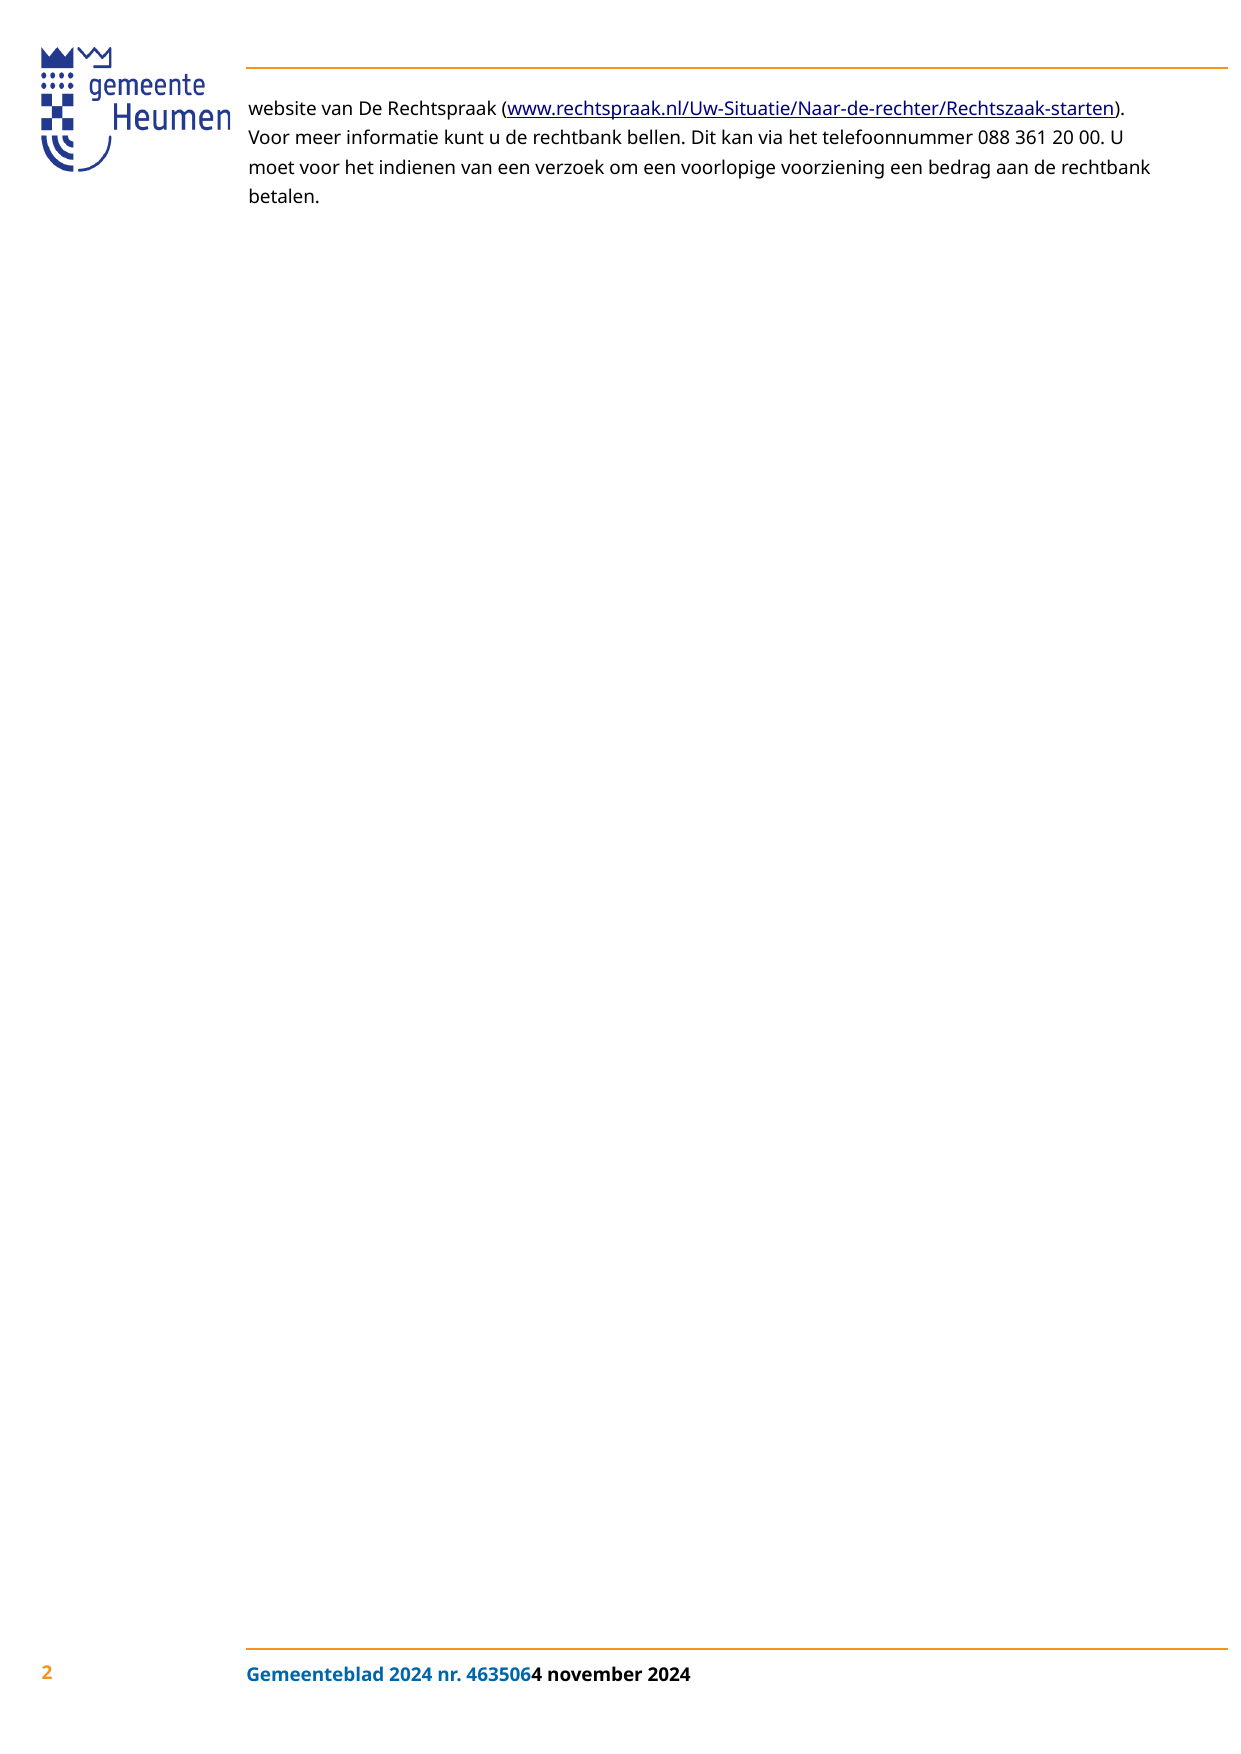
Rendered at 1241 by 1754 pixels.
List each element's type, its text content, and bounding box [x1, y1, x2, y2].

text website van De Rechtspraak (www.rechtspraak.nl/Uw-Situatie/Naar-de-rechter/Rechtszaak-starten). Voor meer informatie kunt u de rechtbank bellen. Dit kan via het telefoonnummer 088 361 20 00. U moet voor het indienen van een verzoek om een voorlopige voorziening een bedrag aan de rechtbank betalen. [248, 95, 1152, 209]
picture [41, 47, 231, 172]
